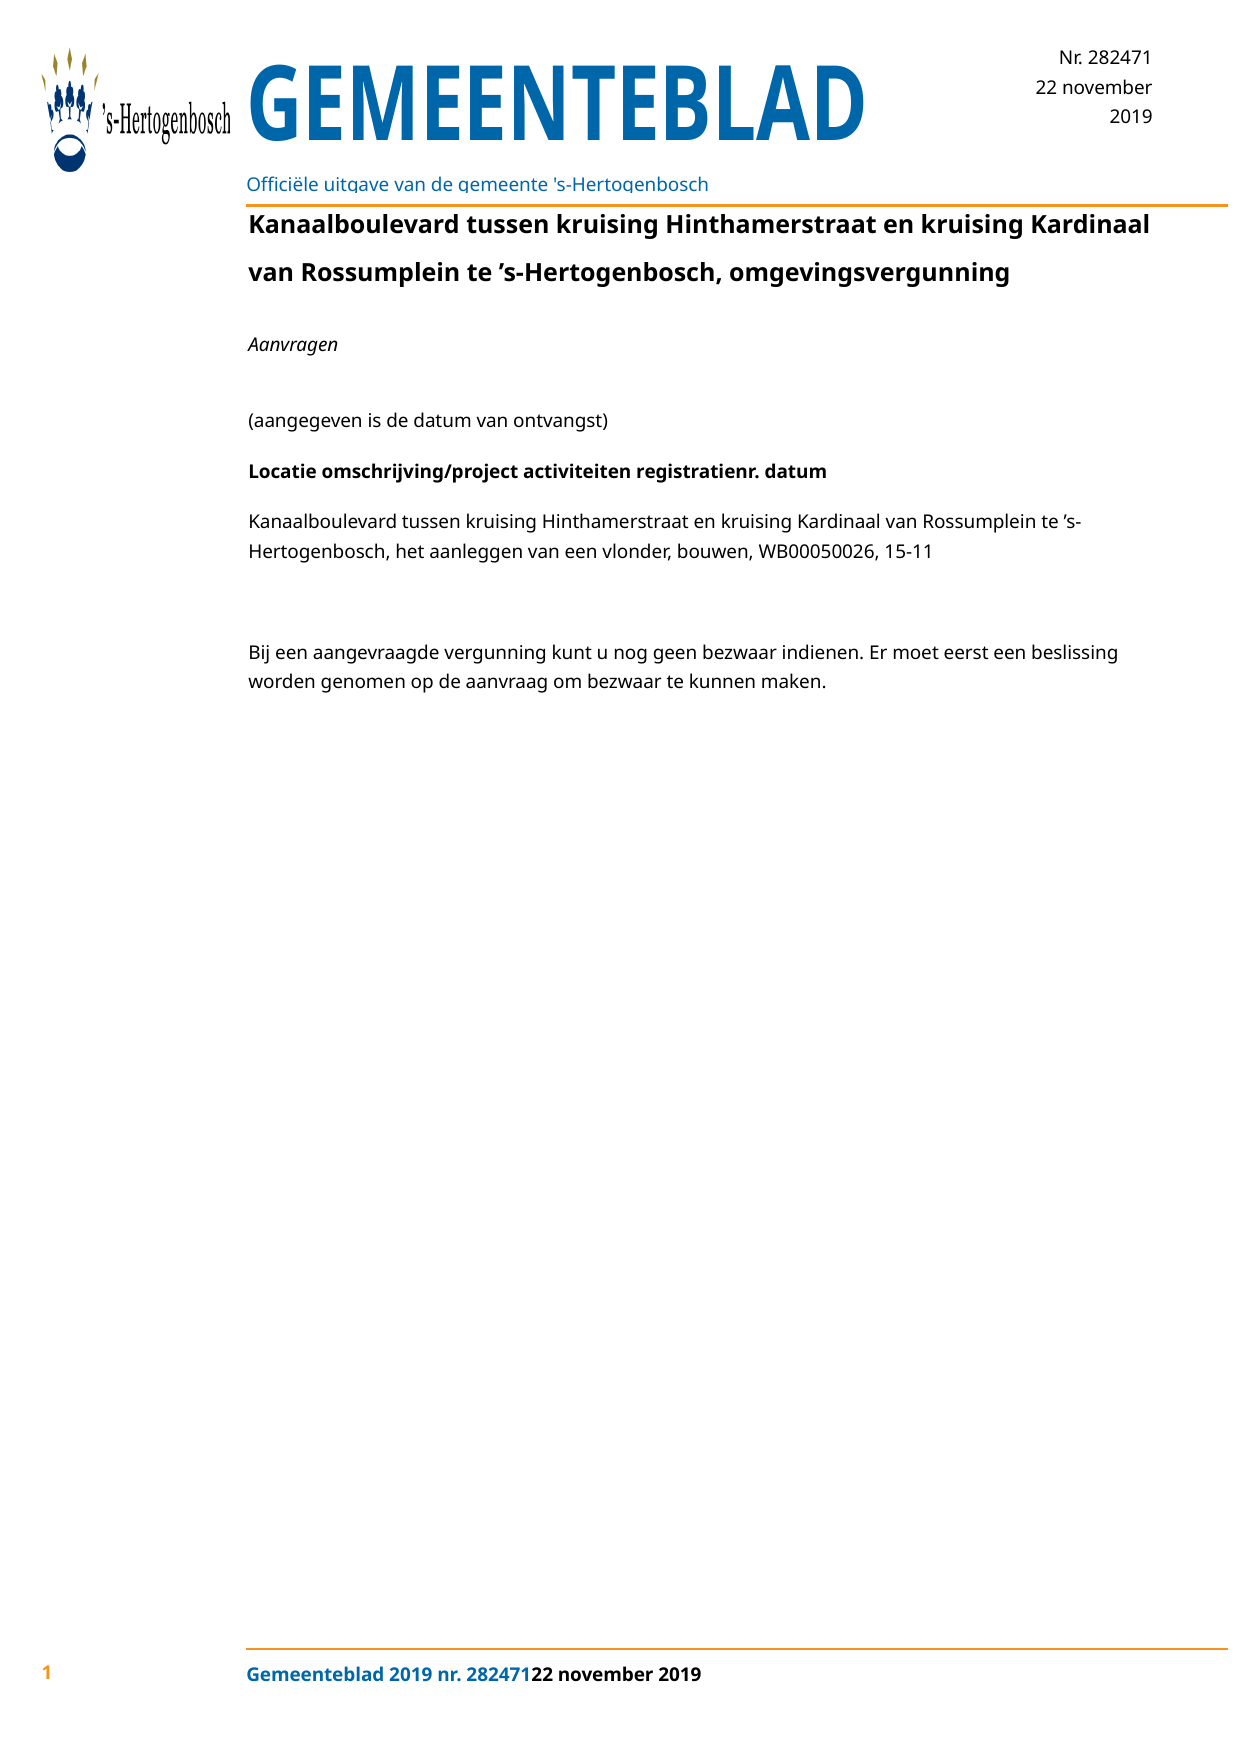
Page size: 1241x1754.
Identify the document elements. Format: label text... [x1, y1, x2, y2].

text Aanvragen [248, 331, 1152, 357]
text Locatie omschrijving/project activiteiten registratienr. datum [248, 458, 1152, 484]
text Kanaalboulevard tussen kruising Hinthamerstraat en kruising Kardinaal van Rossumplein te ’s-Hertogenbosch, het aanleggen van een vlonder, bouwen, WB00050026, 15-11 [248, 508, 1152, 564]
text Kanaalboulevard tussen kruising Hinthamerstraat en kruising Kardinaal van Rossumplein te ’s-Hertogenbosch, omgevingsvergunning [248, 207, 1152, 288]
text (aangegeven is de datum van ontvangst) [248, 408, 1152, 433]
text Bij een aangevraagde vergunning kunt u nog geen bezwaar indienen. Er moet eerst een beslissing worden genomen op de aanvraag om bezwaar te kunnen maken. [248, 639, 1152, 694]
picture [41, 47, 231, 172]
